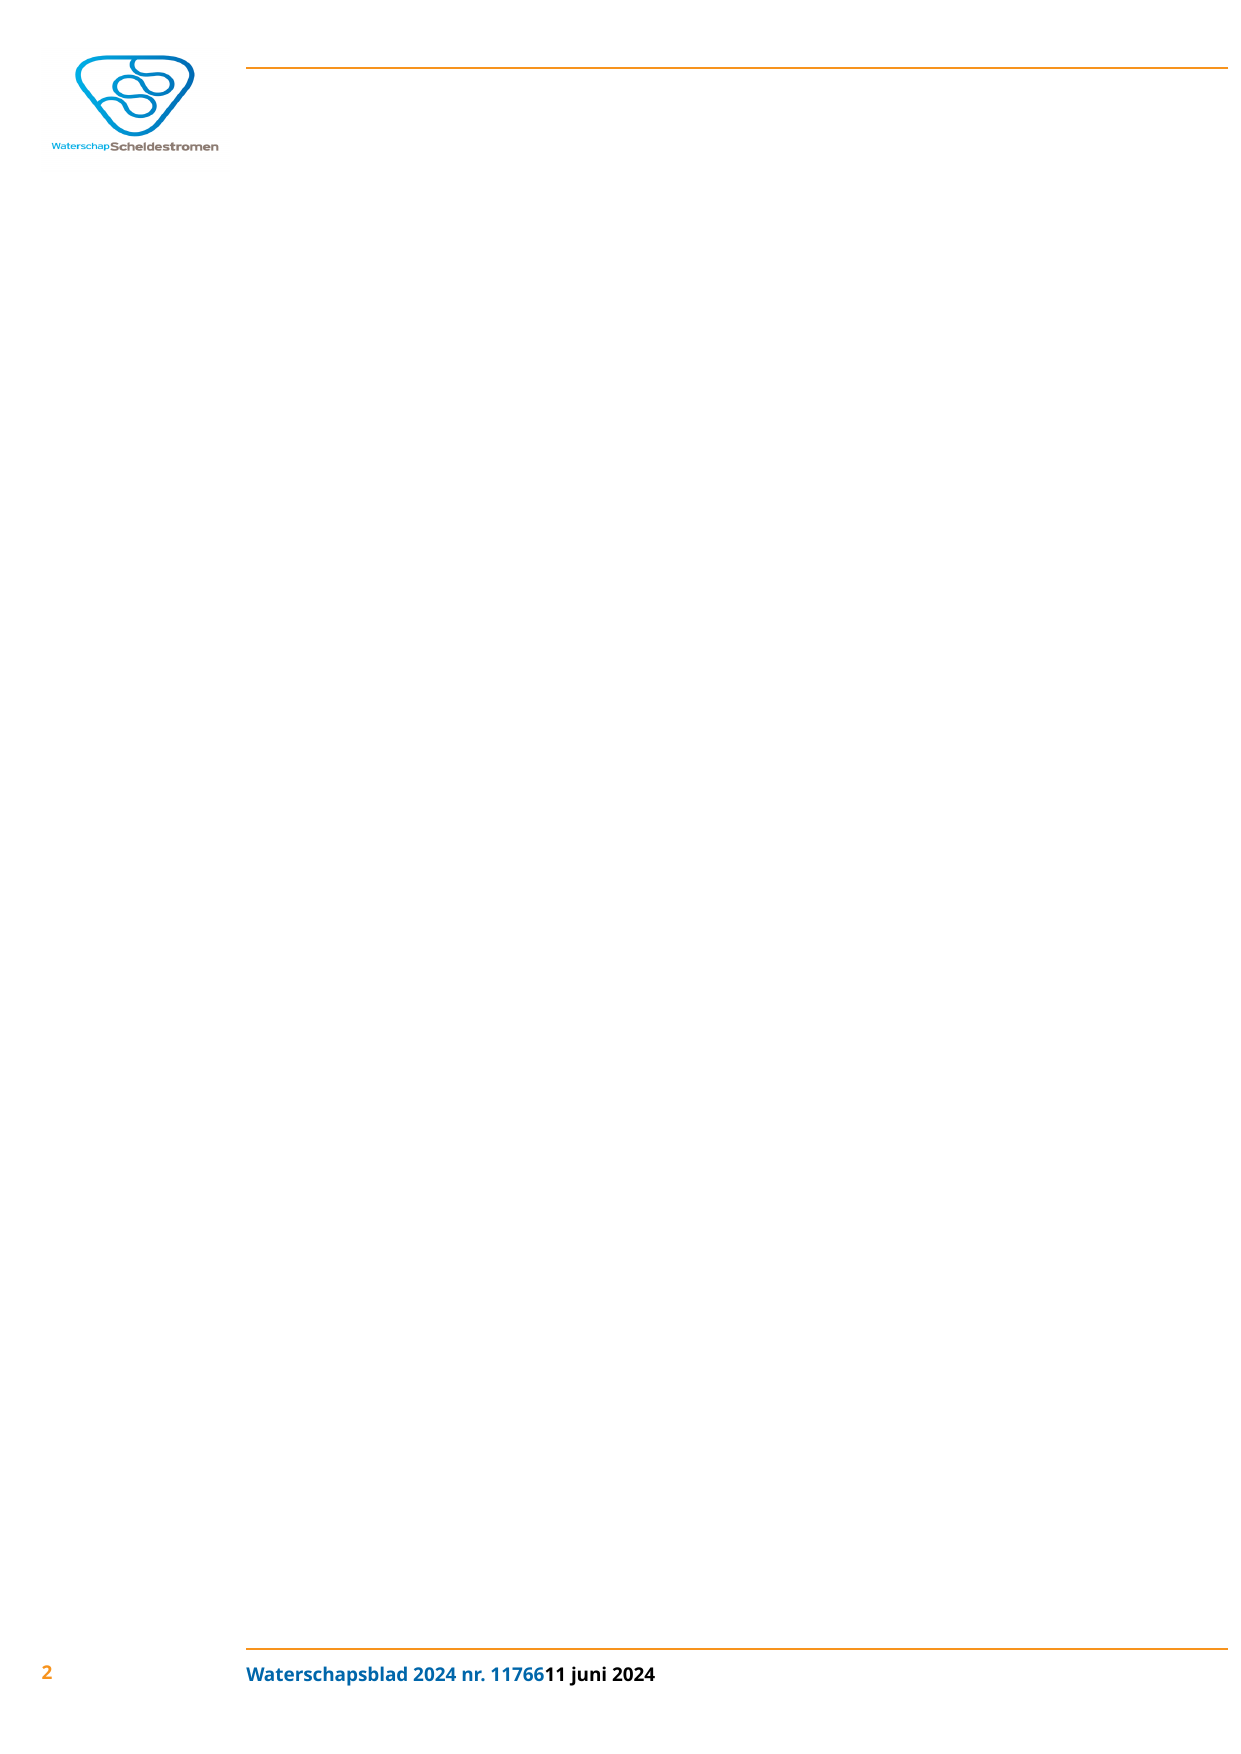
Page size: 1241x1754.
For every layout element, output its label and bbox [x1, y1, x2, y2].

picture [41, 47, 231, 172]
